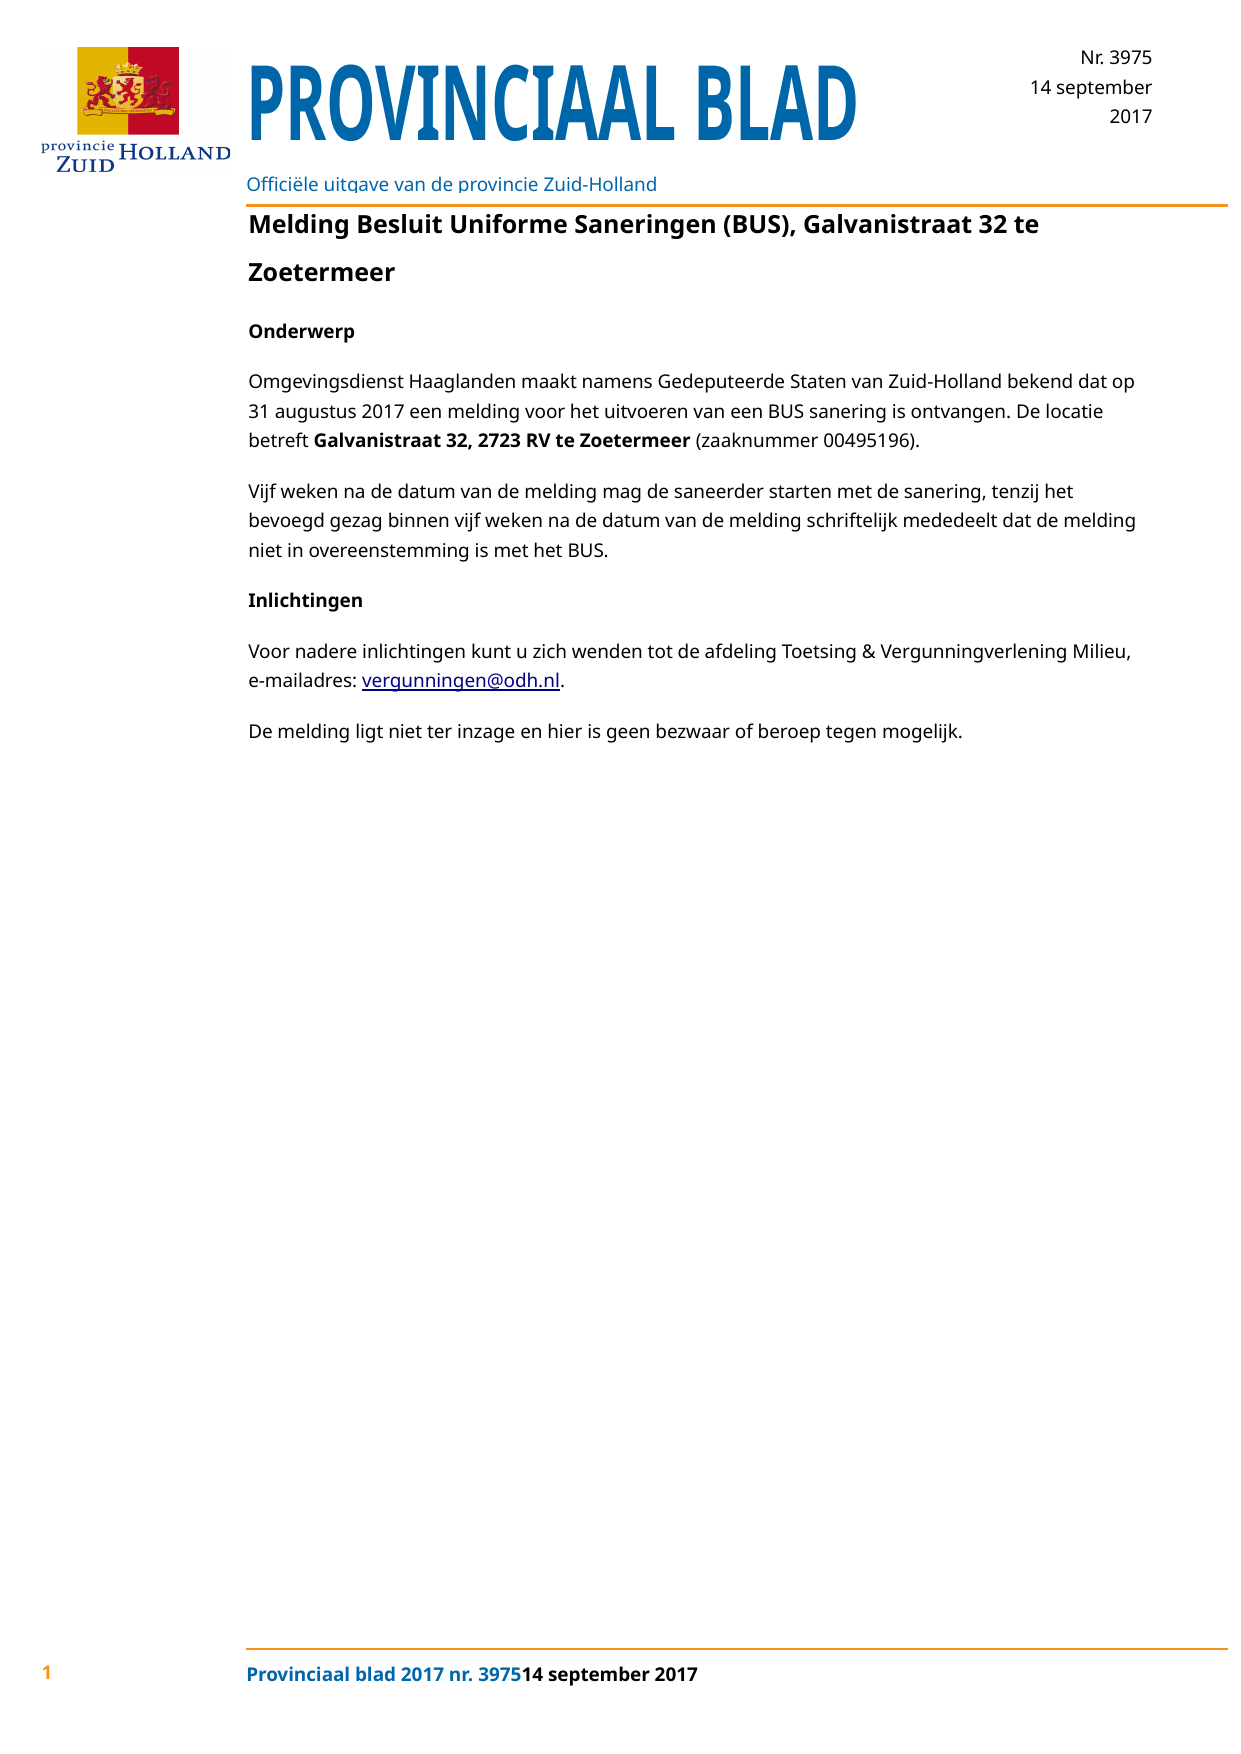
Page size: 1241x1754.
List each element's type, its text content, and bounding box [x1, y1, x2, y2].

text Voor nadere inlichtingen kunt u zich wenden tot de afdeling Toetsing & Vergunningverlening Milieu, e-mailadres: vergunningen@odh.nl. [248, 638, 1152, 693]
text Omgevingsdienst Haaglanden maakt namens Gedeputeerde Staten van Zuid-Holland bekend dat op 31 augustus 2017 een melding voor het uitvoeren van een BUS sanering is ontvangen. De locatie betreft Galvanistraat 32, 2723 RV te Zoetermeer (zaaknummer 00495196). [248, 368, 1152, 453]
text De melding ligt niet ter inzage en hier is geen bezwaar of beroep tegen mogelijk. [248, 718, 1152, 744]
text Melding Besluit Uniforme Saneringen (BUS), Galvanistraat 32 te Zoetermeer [248, 207, 1152, 288]
text Onderwerp [248, 318, 1152, 344]
text Inlichtingen [248, 587, 1152, 613]
text Vijf weken na de datum van de melding mag de saneerder starten met de sanering, tenzij het bevoegd gezag binnen vijf weken na de datum van de melding schriftelijk mededeelt dat de melding niet in overeenstemming is met het BUS. [248, 478, 1152, 563]
picture [41, 47, 231, 172]
